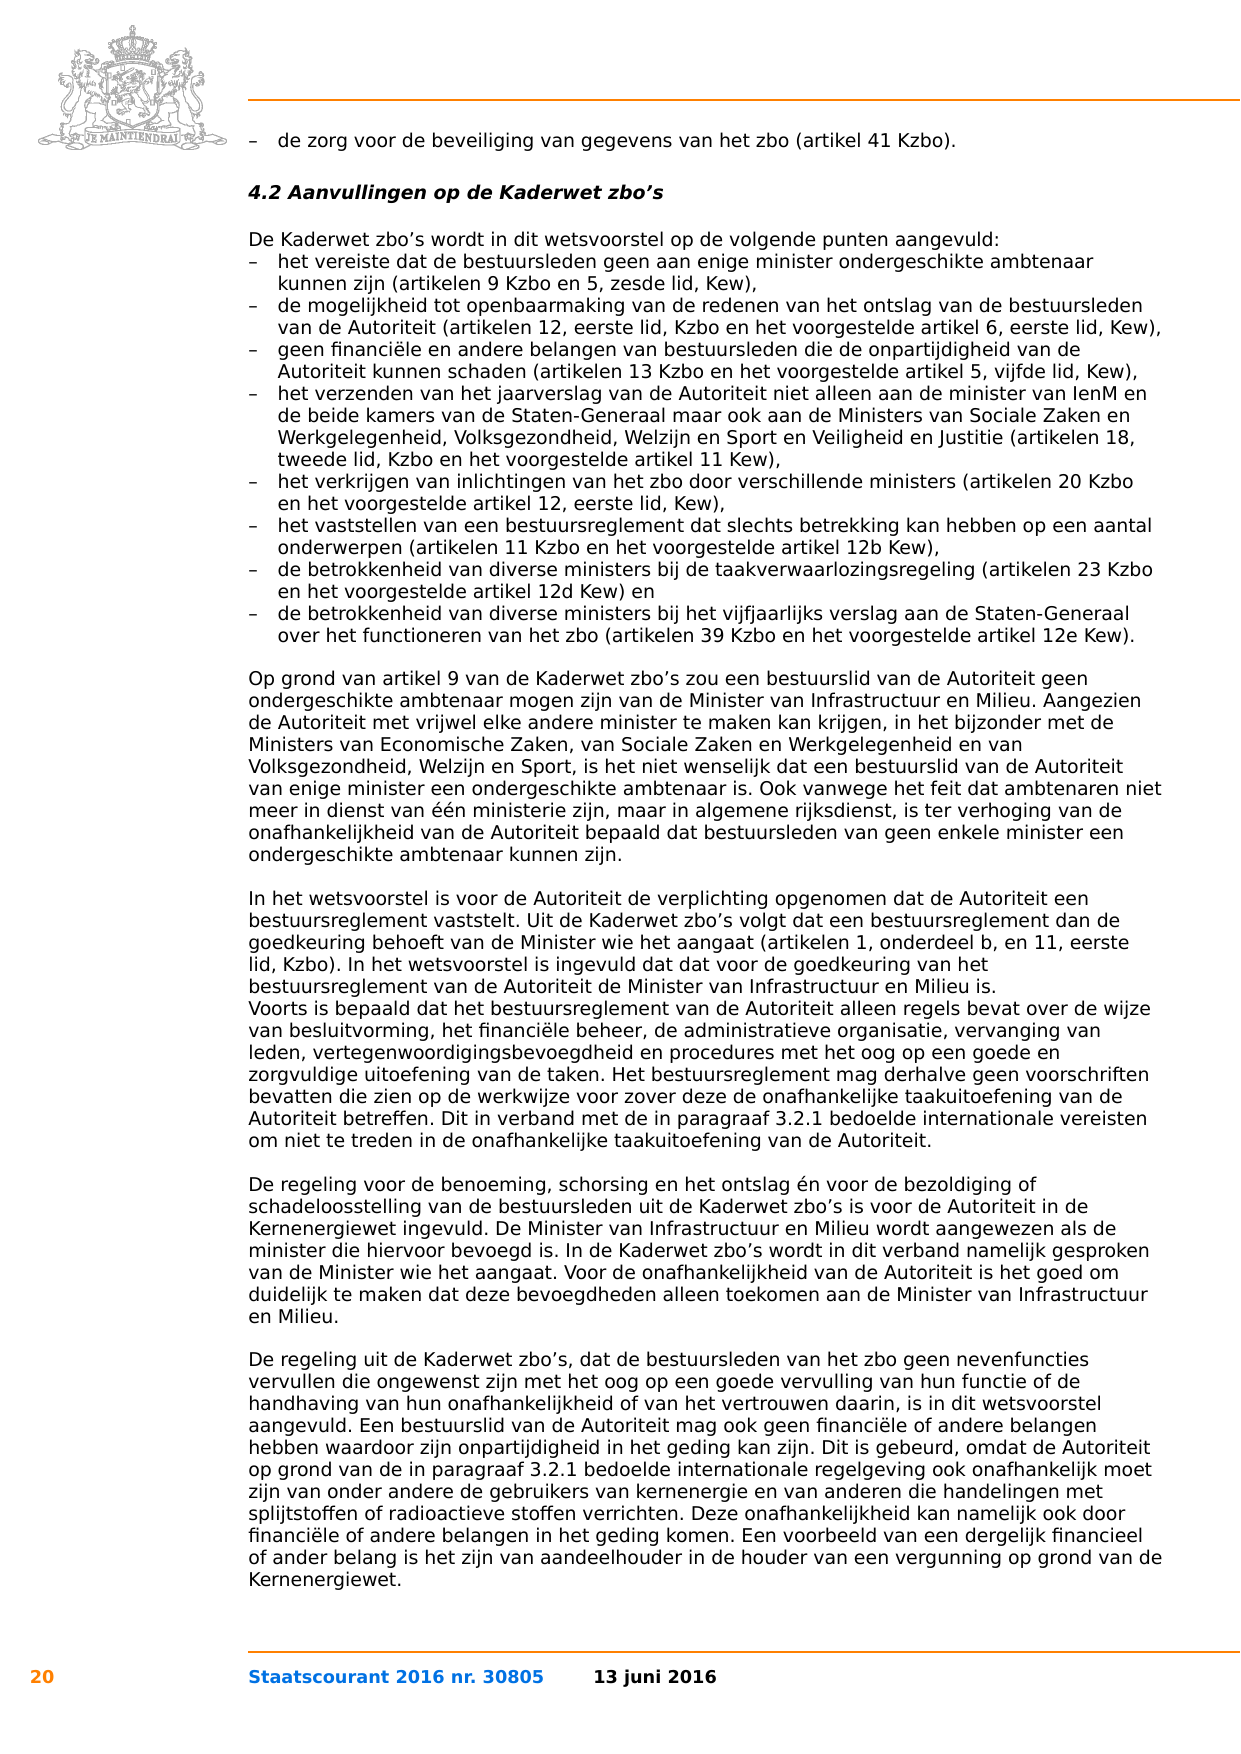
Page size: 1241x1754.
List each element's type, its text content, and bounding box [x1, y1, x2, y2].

picture [38, 25, 227, 150]
text – het vaststellen van een bestuursreglement dat slechts betrekking kan hebben op een aantal onderwerpen (artikelen 11 Kzbo en het voorgestelde artikel 12b Kew), [248, 514, 1163, 558]
text – het vereiste dat de bestuursleden geen aan enige minister ondergeschikte ambtenaar kunnen zijn (artikelen 9 Kzbo en 5, zesde lid, Kew), [248, 251, 1163, 295]
text De regeling voor de benoeming, schorsing en het ontslag én voor de bezoldiging of schadeloosstelling van de bestuursleden uit de Kaderwet zbo’s is voor de Autoriteit in de Kernenergiewet ingevuld. De Minister van Infrastructuur en Milieu wordt aangewezen als de minister die hiervoor bevoegd is. In de Kaderwet zbo’s wordt in dit verband namelijk gesproken van de Minister wie het aangaat. Voor de onafhankelijkheid van de Autoriteit is het goed om duidelijk te maken dat deze bevoegdheden alleen toekomen aan de Minister van Infrastructuur en Milieu. [248, 1174, 1163, 1327]
text – geen financiële en andere belangen van bestuursleden die de onpartijdigheid van de Autoriteit kunnen schaden (artikelen 13 Kzbo en het voorgestelde artikel 5, vijfde lid, Kew), [248, 339, 1163, 383]
text De regeling uit de Kaderwet zbo’s, dat de bestuursleden van het zbo geen nevenfuncties vervullen die ongewenst zijn met het oog op een goede vervulling van hun functie of de handhaving van hun onafhankelijkheid of van het vertrouwen daarin, is in dit wetsvoorstel aangevuld. Een bestuurslid van de Autoriteit mag ook geen financiële of andere belangen hebben waardoor zijn onpartijdigheid in het geding kan zijn. Dit is gebeurd, omdat de Autoriteit op grond van de in paragraaf 3.2.1 bedoelde internationale regelgeving ook onafhankelijk moet zijn van onder andere de gebruikers van kernenergie en van anderen die handelingen met splijtstoffen of radioactieve stoffen verrichten. Deze onafhankelijkheid kan namelijk ook door financiële of andere belangen in het geding komen. Een voorbeeld van een dergelijk financieel of ander belang is het zijn van aandeelhouder in de houder van een vergunning op grond van de Kernenergiewet. [248, 1349, 1163, 1591]
text – de zorg voor de beveiliging van gegevens van het zbo (artikel 41 Kzbo). [248, 130, 1163, 152]
text – het verzenden van het jaarverslag van de Autoriteit niet alleen aan de minister van IenM en de beide kamers van de Staten-Generaal maar ook aan de Ministers van Sociale Zaken en Werkgelegenheid, Volksgezondheid, Welzijn en Sport en Veiligheid en Justitie (artikelen 18, tweede lid, Kzbo en het voorgestelde artikel 11 Kew), [248, 383, 1163, 471]
text – de mogelijkheid tot openbaarmaking van de redenen van het ontslag van de bestuursleden van de Autoriteit (artikelen 12, eerste lid, Kzbo en het voorgestelde artikel 6, eerste lid, Kew), [248, 295, 1163, 339]
text Op grond van artikel 9 van de Kaderwet zbo’s zou een bestuurslid van de Autoriteit geen ondergeschikte ambtenaar mogen zijn van de Minister van Infrastructuur en Milieu. Aangezien de Autoriteit met vrijwel elke andere minister te maken kan krijgen, in het bijzonder met de Ministers van Economische Zaken, van Sociale Zaken en Werkgelegenheid en van Volksgezondheid, Welzijn en Sport, is het niet wenselijk dat een bestuurslid van de Autoriteit van enige minister een ondergeschikte ambtenaar is. Ook vanwege het feit dat ambtenaren niet meer in dienst van één ministerie zijn, maar in algemene rijksdienst, is ter verhoging van de onafhankelijkheid van de Autoriteit bepaald dat bestuursleden van geen enkele minister een ondergeschikte ambtenaar kunnen zijn. [248, 668, 1163, 866]
text – het verkrijgen van inlichtingen van het zbo door verschillende ministers (artikelen 20 Kzbo en het voorgestelde artikel 12, eerste lid, Kew), [248, 471, 1163, 514]
text Voorts is bepaald dat het bestuursreglement van de Autoriteit alleen regels bevat over de wijze van besluitvorming, het financiële beheer, de administratieve organisatie, vervanging van leden, vertegenwoordigingsbevoegdheid en procedures met het oog op een goede en zorgvuldige uitoefening van de taken. Het bestuursreglement mag derhalve geen voorschriften bevatten die zien op de werkwijze voor zover deze de onafhankelijke taakuitoefening van de Autoriteit betreffen. Dit in verband met de in paragraaf 3.2.1 bedoelde internationale vereisten om niet te treden in de onafhankelijke taakuitoefening van de Autoriteit. [248, 998, 1163, 1152]
text – de betrokkenheid van diverse ministers bij de taakverwaarlozingsregeling (artikelen 23 Kzbo en het voorgestelde artikel 12d Kew) en [248, 558, 1163, 602]
text – de betrokkenheid van diverse ministers bij het vijfjaarlijks verslag aan de Staten-Generaal over het functioneren van het zbo (artikelen 39 Kzbo en het voorgestelde artikel 12e Kew). [248, 602, 1163, 646]
subtitle 4.2 Aanvullingen op de Kaderwet zbo’s [248, 182, 1163, 204]
text In het wetsvoorstel is voor de Autoriteit de verplichting opgenomen dat de Autoriteit een bestuursreglement vaststelt. Uit de Kaderwet zbo’s volgt dat een bestuursreglement dan de goedkeuring behoeft van de Minister wie het aangaat (artikelen 1, onderdeel b, en 11, eerste lid, Kzbo). In het wetsvoorstel is ingevuld dat dat voor de goedkeuring van het bestuursreglement van de Autoriteit de Minister van Infrastructuur en Milieu is. [248, 888, 1163, 998]
text De Kaderwet zbo’s wordt in dit wetsvoorstel op de volgende punten aangevuld: [248, 229, 1163, 251]
